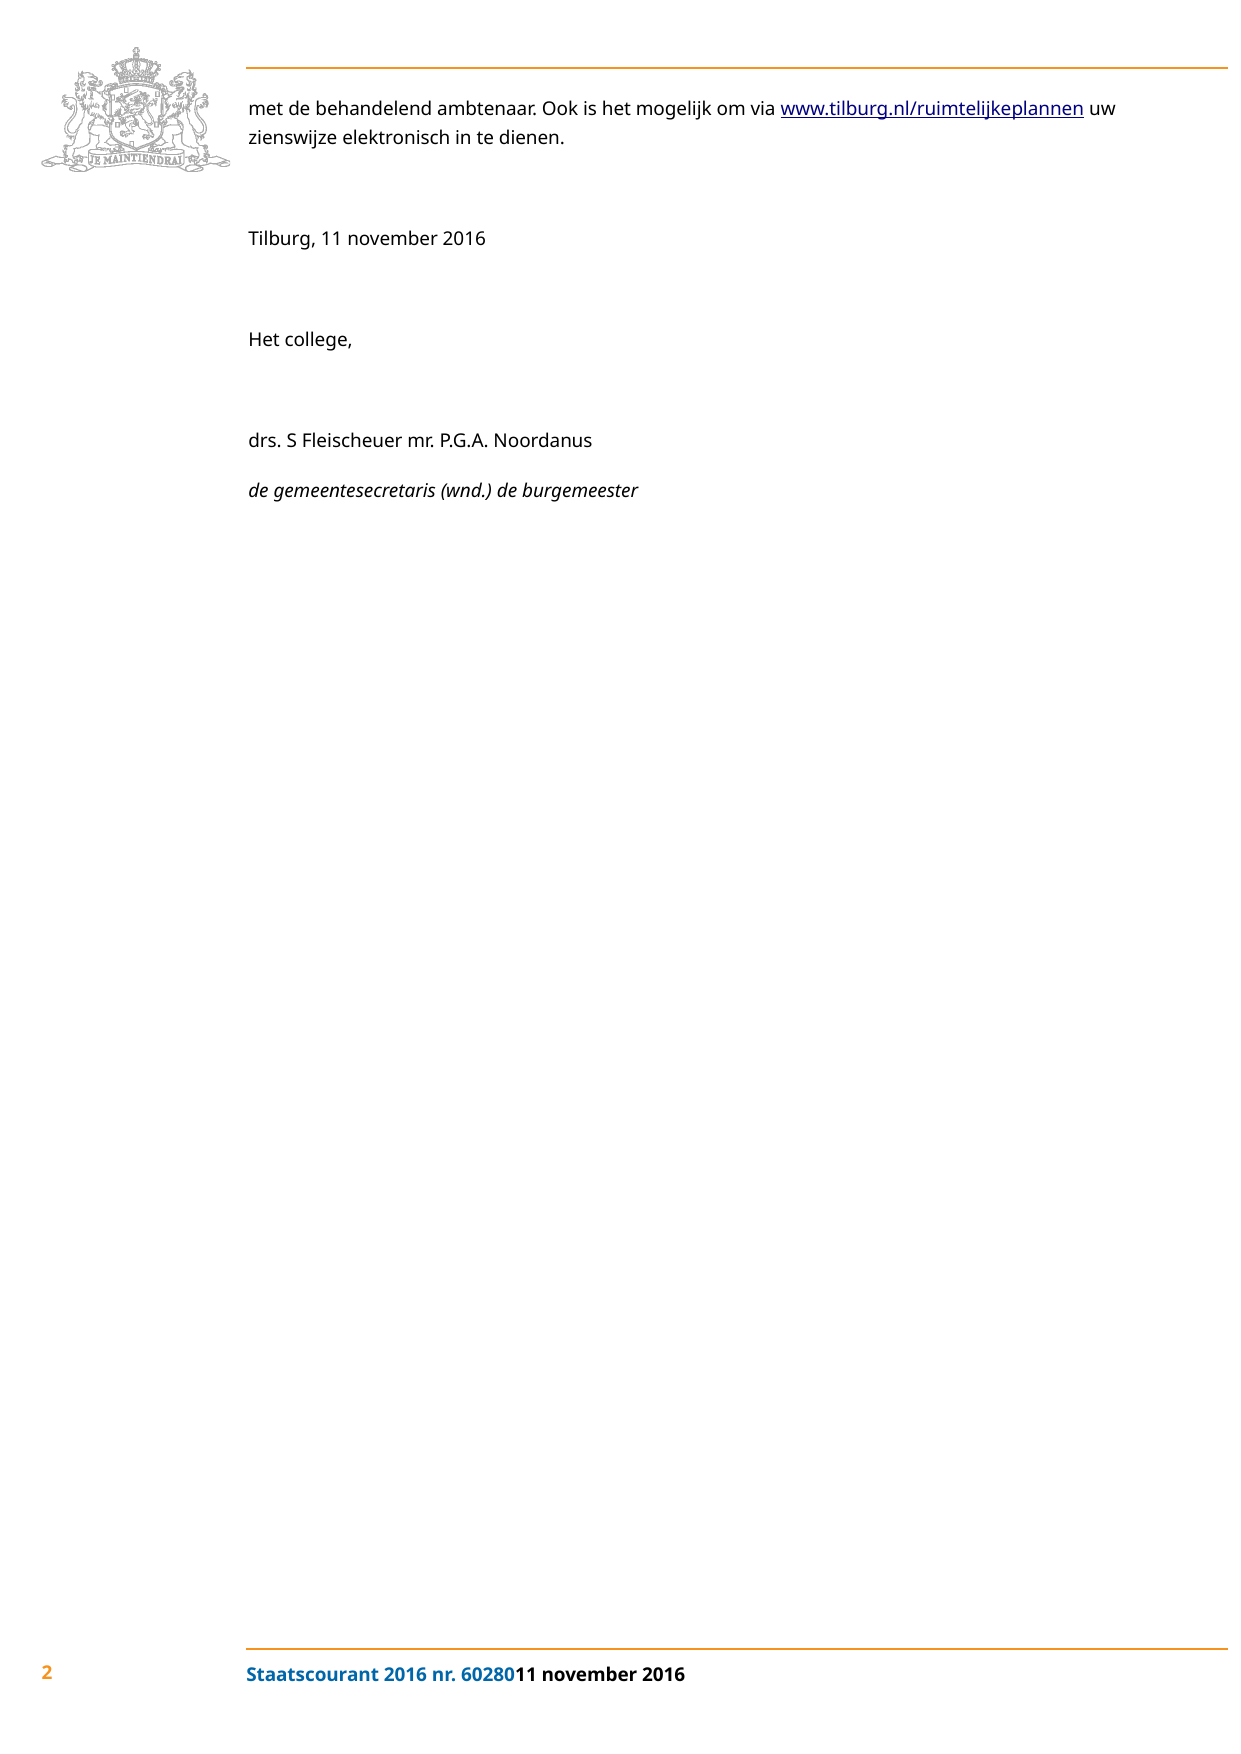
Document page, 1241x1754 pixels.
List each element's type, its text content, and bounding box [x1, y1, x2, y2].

text Het college, [248, 326, 1152, 352]
text met de behandelend ambtenaar. Ook is het mogelijk om via www.tilburg.nl/ruimtelijkeplannen uw zienswijze elektronisch in te dienen. [248, 95, 1152, 150]
picture [41, 47, 231, 172]
text Tilburg, 11 november 2016 [248, 225, 1152, 251]
text drs. S Fleischeuer mr. P.G.A. Noordanus [248, 427, 1152, 453]
text de gemeentesecretaris (wnd.) de burgemeester [248, 477, 1152, 503]
